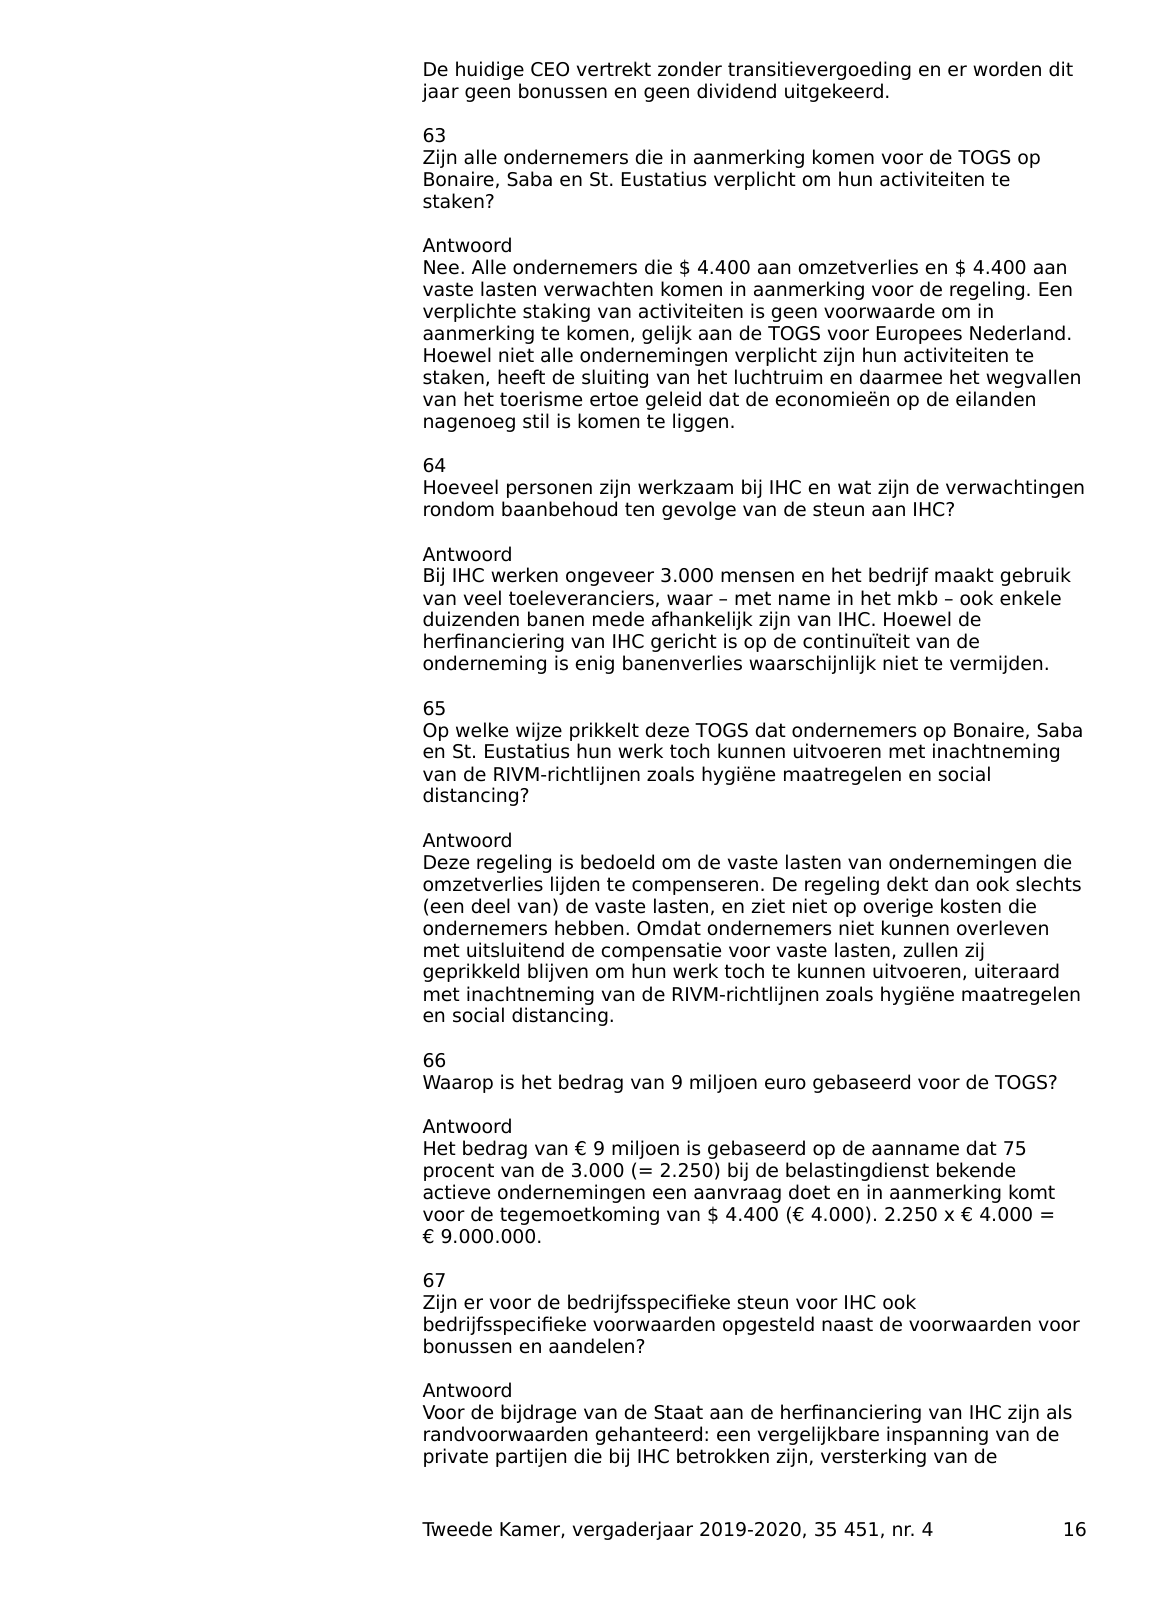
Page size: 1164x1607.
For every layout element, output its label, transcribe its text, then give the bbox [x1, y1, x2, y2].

text De huidige CEO vertrekt zonder transitievergoeding en er worden dit jaar geen bonussen en geen dividend uitgekeerd. [422, 59, 1087, 103]
text Antwoord [422, 235, 1087, 257]
text Bij IHC werken ongeveer 3.000 mensen en het bedrijf maakt gebruik van veel toeleveranciers, waar – met name in het mkb – ook enkele duizenden banen mede afhankelijk zijn van IHC. Hoewel de herfinanciering van IHC gericht is op de continuïteit van de onderneming is enig banenverlies waarschijnlijk niet te vermijden. [422, 565, 1087, 675]
text Antwoord [422, 829, 1087, 852]
text Nee. Alle ondernemers die $ 4.400 aan omzetverlies en $ 4.400 aan vaste lasten verwachten komen in aanmerking voor de regeling. Een verplichte staking van activiteiten is geen voorwaarde om in aanmerking te komen, gelijk aan de TOGS voor Europees Nederland. Hoewel niet alle ondernemingen verplicht zijn hun activiteiten te staken, heeft de sluiting van het luchtruim en daarmee het wegvallen van het toerisme ertoe geleid dat de economieën op de eilanden nagenoeg stil is komen te liggen. [422, 257, 1087, 433]
text Zijn er voor de bedrijfsspecifieke steun voor IHC ook bedrijfsspecifieke voorwaarden opgesteld naast de voorwaarden voor bonussen en aandelen? [422, 1292, 1087, 1358]
text Het bedrag van € 9 miljoen is gebaseerd op de aanname dat 75 procent van de 3.000 (= 2.250) bij de belastingdienst bekende actieve ondernemingen een aanvraag doet en in aanmerking komt voor de tegemoetkoming van $ 4.400 (€ 4.000). 2.250 x € 4.000 = € 9.000.000. [422, 1138, 1087, 1248]
text 65 [422, 697, 1087, 719]
text 66 [422, 1049, 1087, 1072]
text Deze regeling is bedoeld om de vaste lasten van ondernemingen die omzetverlies lijden te compenseren. De regeling dekt dan ook slechts (een deel van) de vaste lasten, en ziet niet op overige kosten die ondernemers hebben. Omdat ondernemers niet kunnen overleven met uitsluitend de compensatie voor vaste lasten, zullen zij geprikkeld blijven om hun werk toch te kunnen uitvoeren, uiteraard met inachtneming van de RIVM-richtlijnen zoals hygiëne maatregelen en social distancing. [422, 852, 1087, 1027]
text Waarop is het bedrag van 9 miljoen euro gebaseerd voor de TOGS? [422, 1072, 1087, 1093]
text Voor de bijdrage van de Staat aan de herfinanciering van IHC zijn als randvoorwaarden gehanteerd: een vergelijkbare inspanning van de private partijen die bij IHC betrokken zijn, versterking van de [422, 1402, 1087, 1468]
text Antwoord [422, 543, 1087, 565]
text Antwoord [422, 1380, 1087, 1402]
text Zijn alle ondernemers die in aanmerking komen voor de TOGS op Bonaire, Saba en St. Eustatius verplicht om hun activiteiten te staken? [422, 147, 1087, 213]
text 67 [422, 1270, 1087, 1292]
text Hoeveel personen zijn werkzaam bij IHC en wat zijn de verwachtingen rondom baanbehoud ten gevolge van de steun aan IHC? [422, 477, 1087, 521]
text Antwoord [422, 1116, 1087, 1138]
text 64 [422, 455, 1087, 477]
text Op welke wijze prikkelt deze TOGS dat ondernemers op Bonaire, Saba en St. Eustatius hun werk toch kunnen uitvoeren met inachtneming van de RIVM-richtlijnen zoals hygiëne maatregelen en social distancing? [422, 719, 1087, 807]
text 63 [422, 125, 1087, 147]
